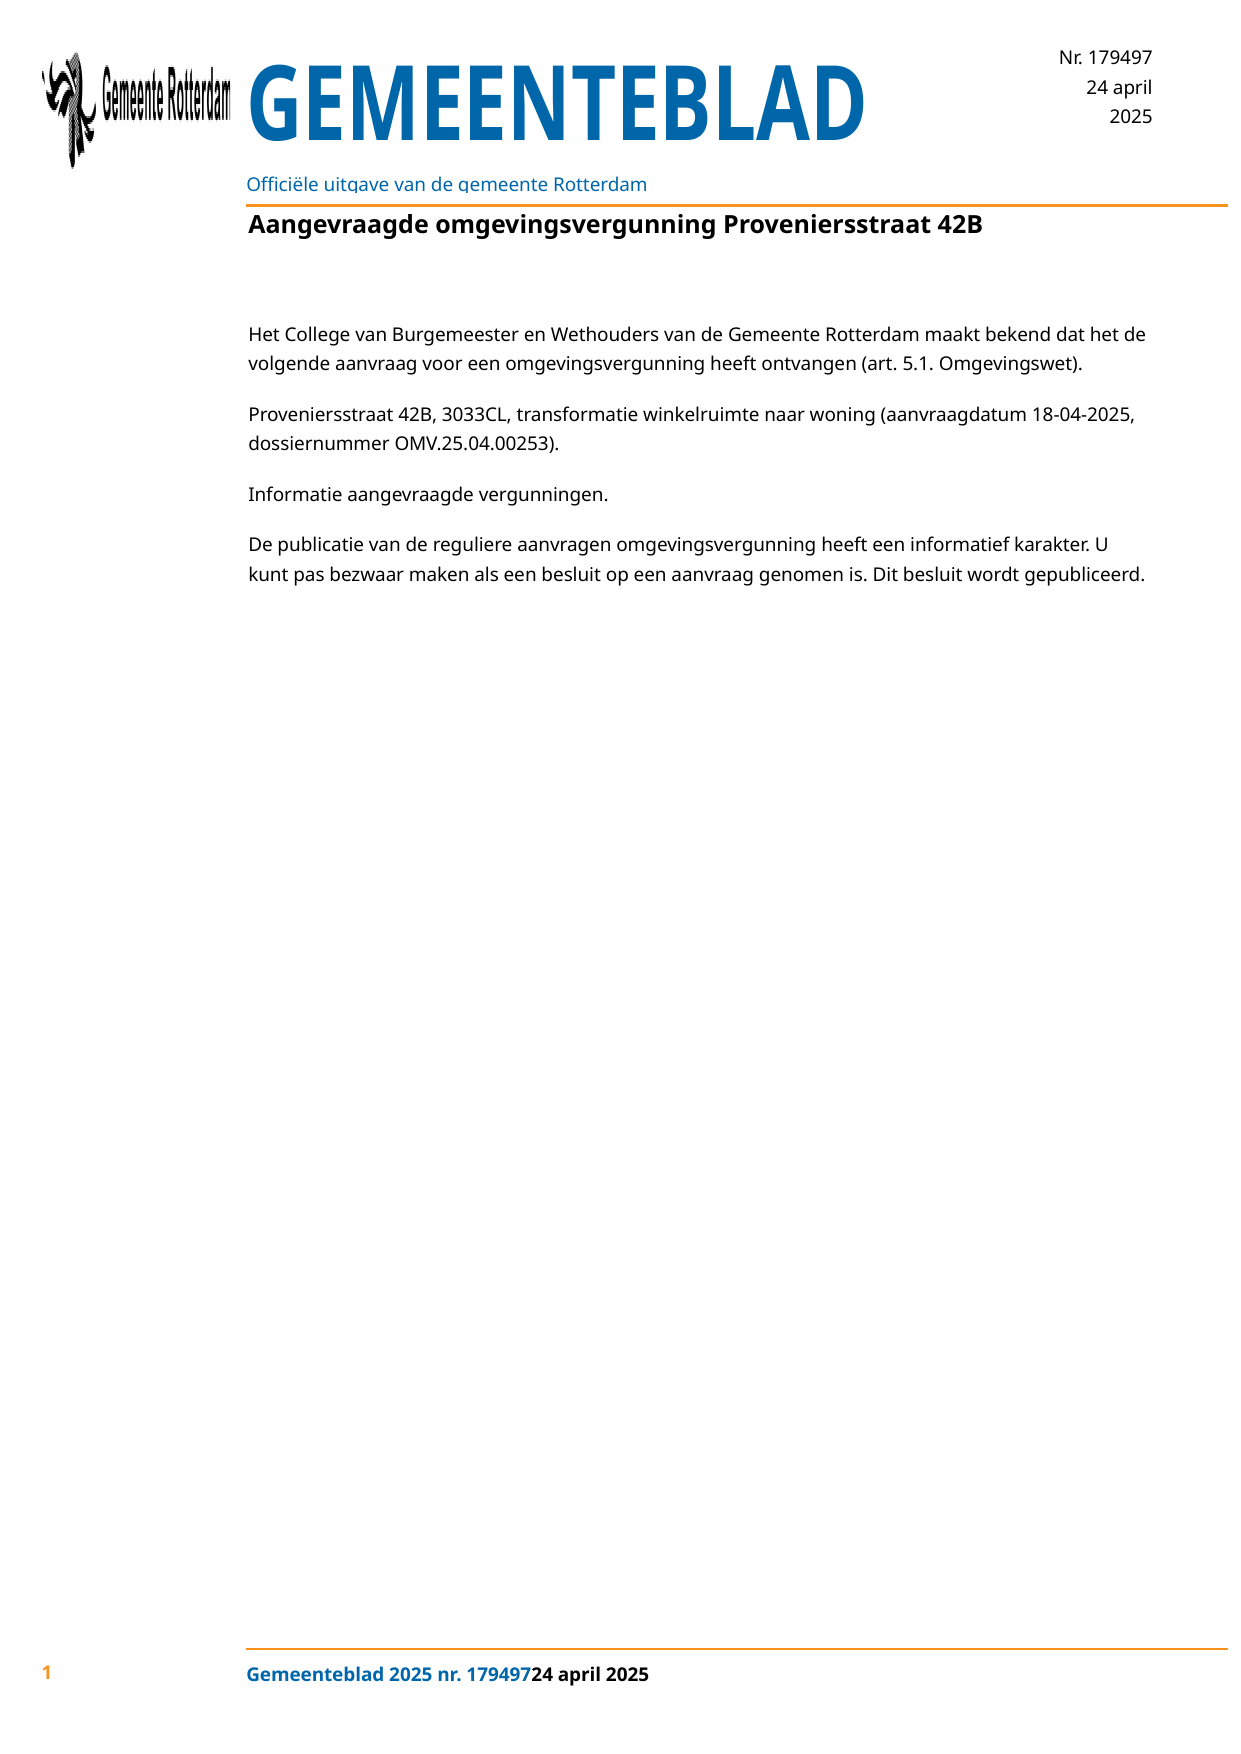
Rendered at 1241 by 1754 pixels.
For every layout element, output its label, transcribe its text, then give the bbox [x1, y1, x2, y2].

text Het College van Burgemeester en Wethouders van de Gemeente Rotterdam maakt bekend dat het de volgende aanvraag voor een omgevingsvergunning heeft ontvangen (art. 5.1. Omgevingswet). [248, 321, 1152, 376]
text De publicatie van de reguliere aanvragen omgevingsvergunning heeft een informatief karakter. U kunt pas bezwaar maken als een besluit op een aanvraag genomen is. Dit besluit wordt gepubliceerd. [248, 531, 1152, 586]
text Proveniersstraat 42B, 3033CL, transformatie winkelruimte naar woning (aanvraagdatum 18-04-2025, dossiernummer OMV.25.04.00253). [248, 401, 1152, 456]
text Aangevraagde omgevingsvergunning Proveniersstraat 42B [248, 207, 1152, 241]
text Informatie aangevraagde vergunningen. [248, 481, 1152, 506]
picture [41, 47, 231, 172]
